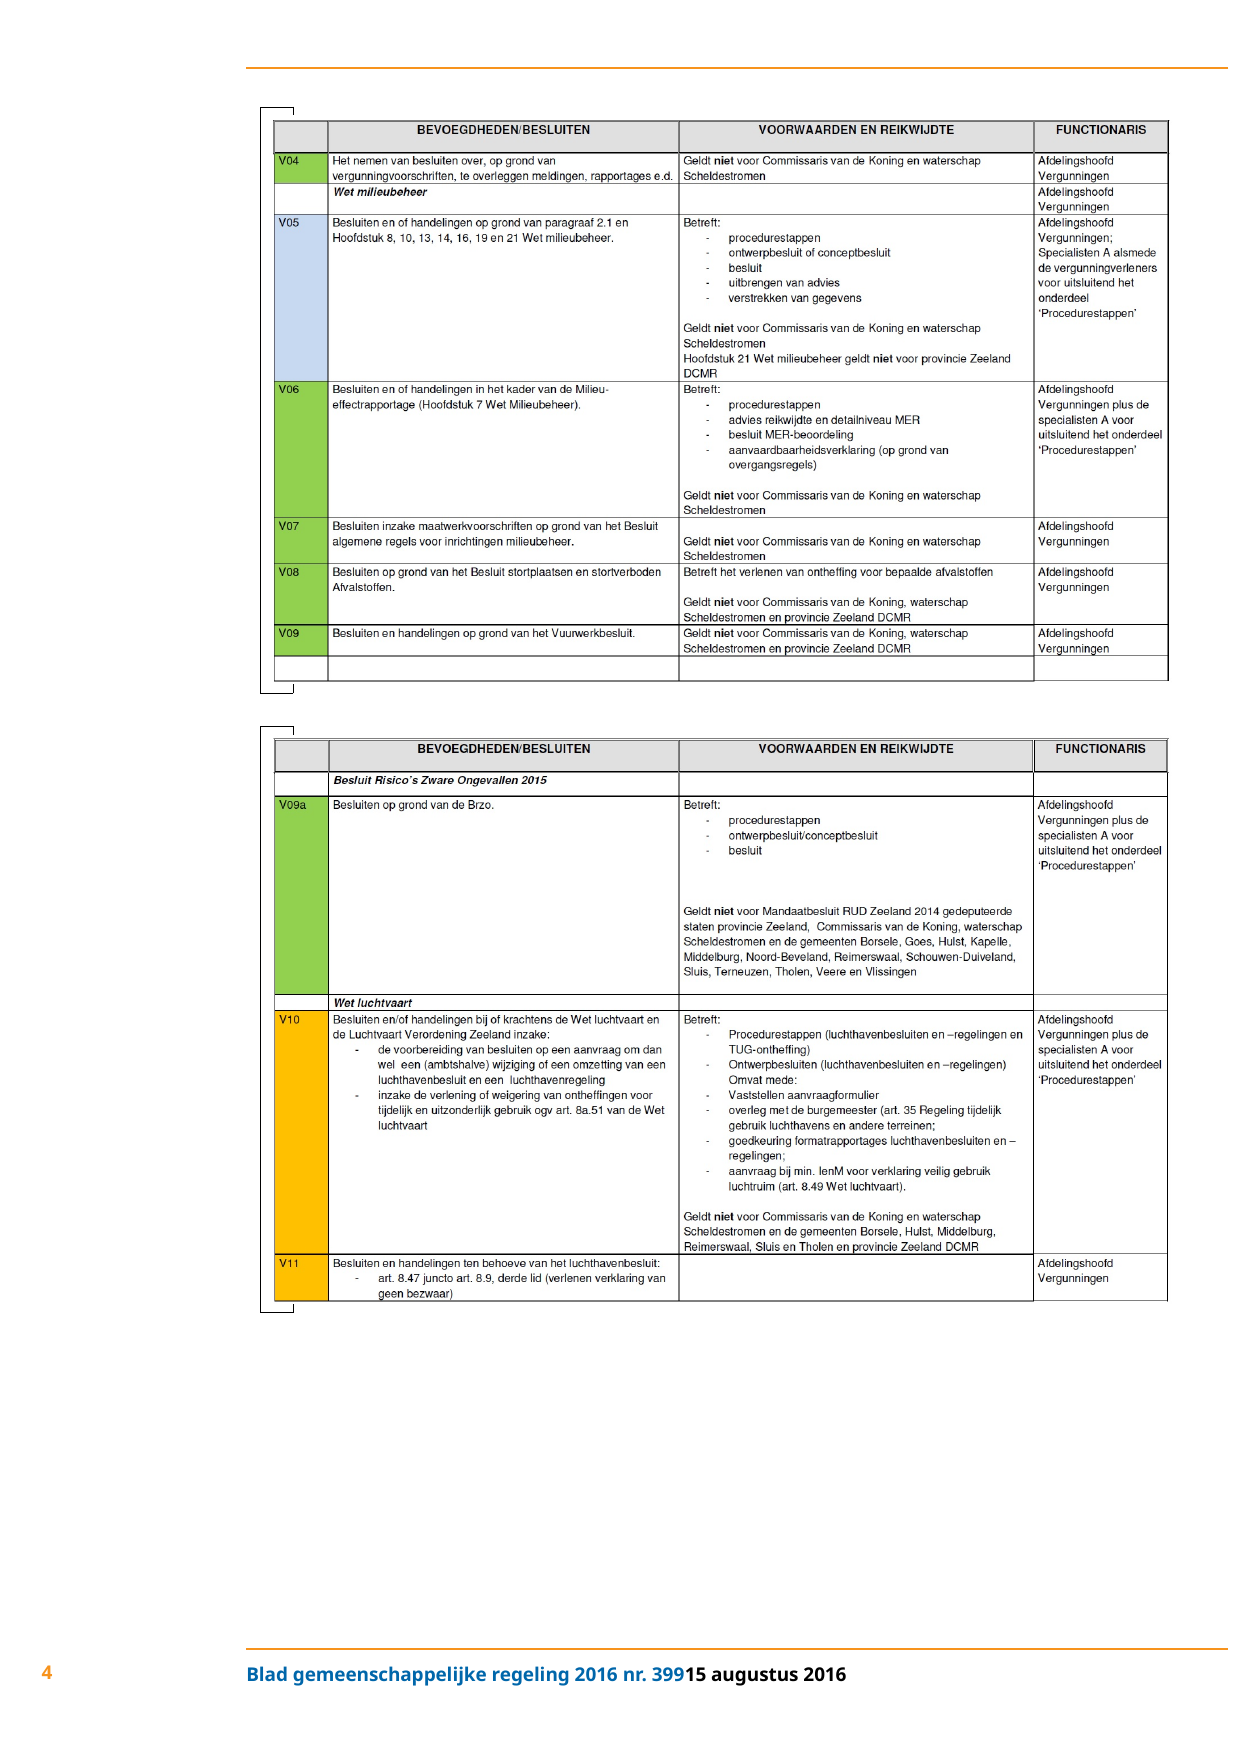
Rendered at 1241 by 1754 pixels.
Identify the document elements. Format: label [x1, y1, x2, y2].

picture [268, 735, 1173, 1304]
picture [41, 47, 231, 172]
picture [268, 115, 1173, 684]
